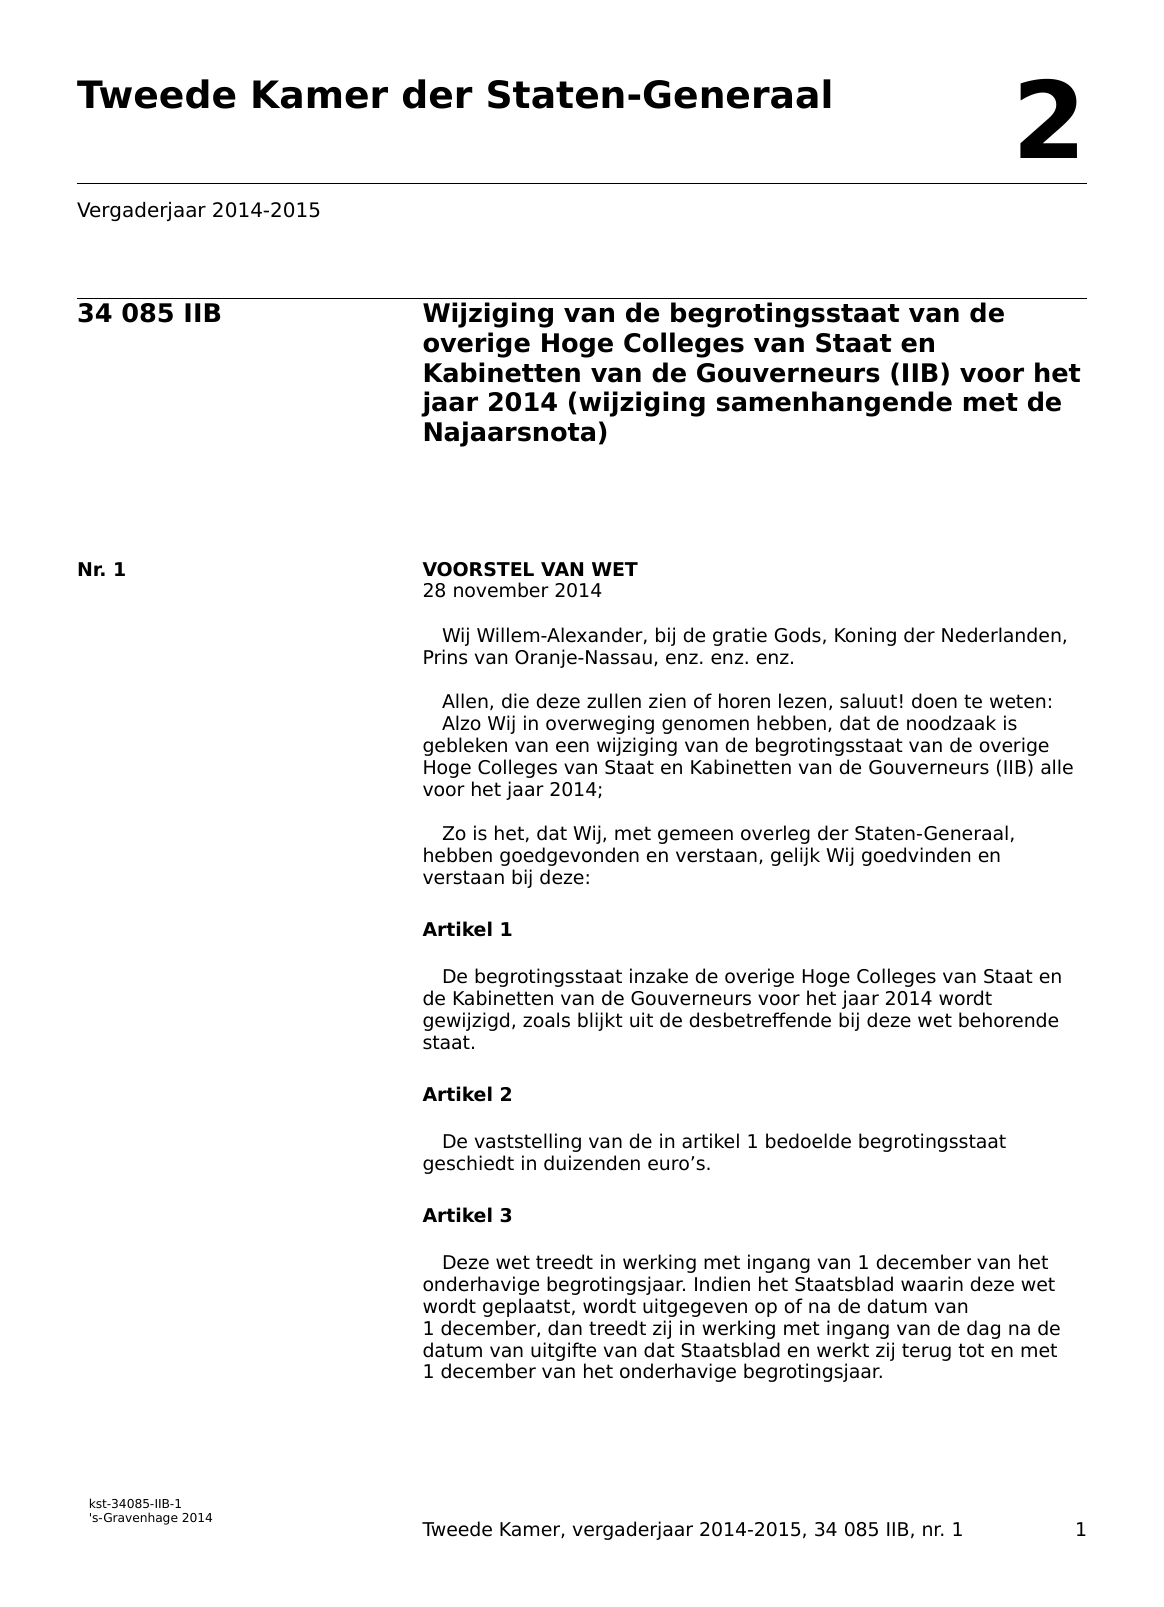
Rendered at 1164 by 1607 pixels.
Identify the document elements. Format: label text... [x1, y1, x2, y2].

text De begrotingsstaat inzake de overige Hoge Colleges van Staat en de Kabinetten van de Gouverneurs voor het jaar 2014 wordt gewijzigd, zoals blijkt uit de desbetreffende bij deze wet behorende staat. [422, 966, 1087, 1054]
text De vaststelling van de in artikel 1 bedoelde begrotingsstaat geschiedt in duizenden euro’s. [422, 1131, 1087, 1174]
table_cell Vergaderjaar 2014-2015 [77, 184, 1087, 298]
subtitle Artikel 1 [422, 919, 1087, 941]
table_header Tweede Kamer der Staten-Generaal [77, 59, 886, 183]
subtitle Artikel 3 [422, 1204, 1087, 1227]
text 28 november 2014 [422, 580, 1087, 602]
text kst-34085-IIB-1 [88, 1497, 323, 1511]
text Alzo Wij in overweging genomen hebben, dat de noodzaak is gebleken van een wijziging van de begrotingsstaat van de overige Hoge Colleges van Staat en Kabinetten van de Gouverneurs (IIB) alle voor het jaar 2014; [422, 713, 1087, 801]
subtitle 34 085 IIB Wijziging van de begrotingsstaat van de overige Hoge Colleges van Staat en Kabinetten van de Gouverneurs (IIB) voor het jaar 2014 (wijziging samenhangende met de Najaarsnota) [77, 299, 1087, 447]
text Zo is het, dat Wij, met gemeen overleg der Staten-Generaal, hebben goedgevonden en verstaan, gelijk Wij goedvinden en verstaan bij deze: [422, 823, 1087, 889]
text Wij Willem-Alexander, bij de gratie Gods, Koning der Nederlanden, Prins van Oranje-Nassau, enz. enz. enz. [422, 624, 1087, 668]
text Deze wet treedt in werking met ingang van 1 december van het onderhavige begrotingsjaar. Indien het Staatsblad waarin deze wet wordt geplaatst, wordt uitgegeven op of na de datum van 1 december, dan treedt zij in werking met ingang van de dag na de datum van uitgifte van dat Staatsblad en werkt zij terug tot en met 1 december van het onderhavige begrotingsjaar. [422, 1252, 1087, 1383]
subtitle Nr. 1 VOORSTEL VAN WET [77, 558, 1087, 580]
text 's-Gravenhage 2014 [88, 1511, 323, 1525]
text Allen, die deze zullen zien of horen lezen, saluut! doen te weten: [422, 691, 1087, 713]
table_header 2 [886, 59, 1087, 183]
subtitle Artikel 2 [422, 1084, 1087, 1106]
